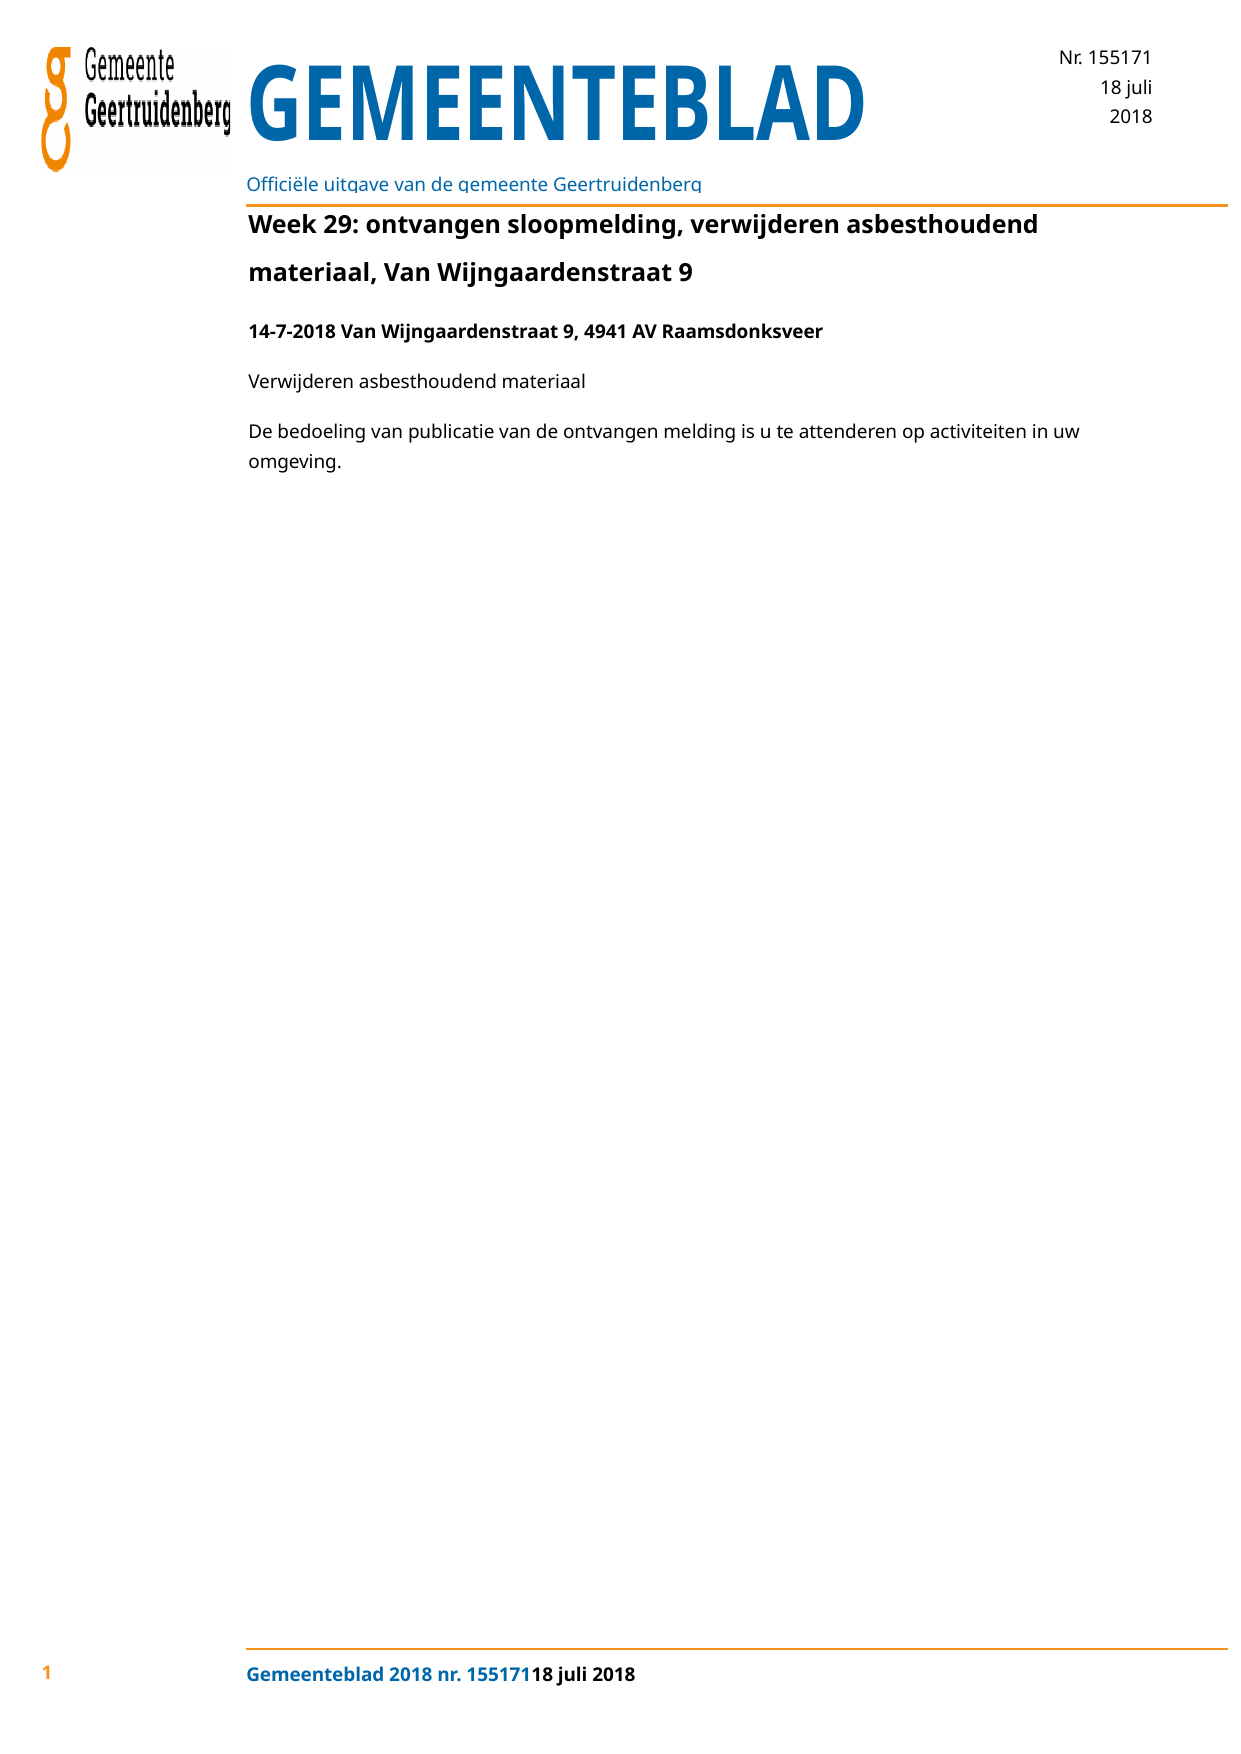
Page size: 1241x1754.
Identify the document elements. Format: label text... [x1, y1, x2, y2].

text De bedoeling van publicatie van de ontvangen melding is u te attenderen op activiteiten in uw omgeving. [248, 419, 1152, 474]
picture [41, 47, 231, 172]
text Verwijderen asbesthoudend materiaal [248, 368, 1152, 394]
text Week 29: ontvangen sloopmelding, verwijderen asbesthoudend materiaal, Van Wijngaardenstraat 9 [248, 207, 1152, 288]
text 14-7-2018 Van Wijngaardenstraat 9, 4941 AV Raamsdonksveer [248, 318, 1152, 344]
